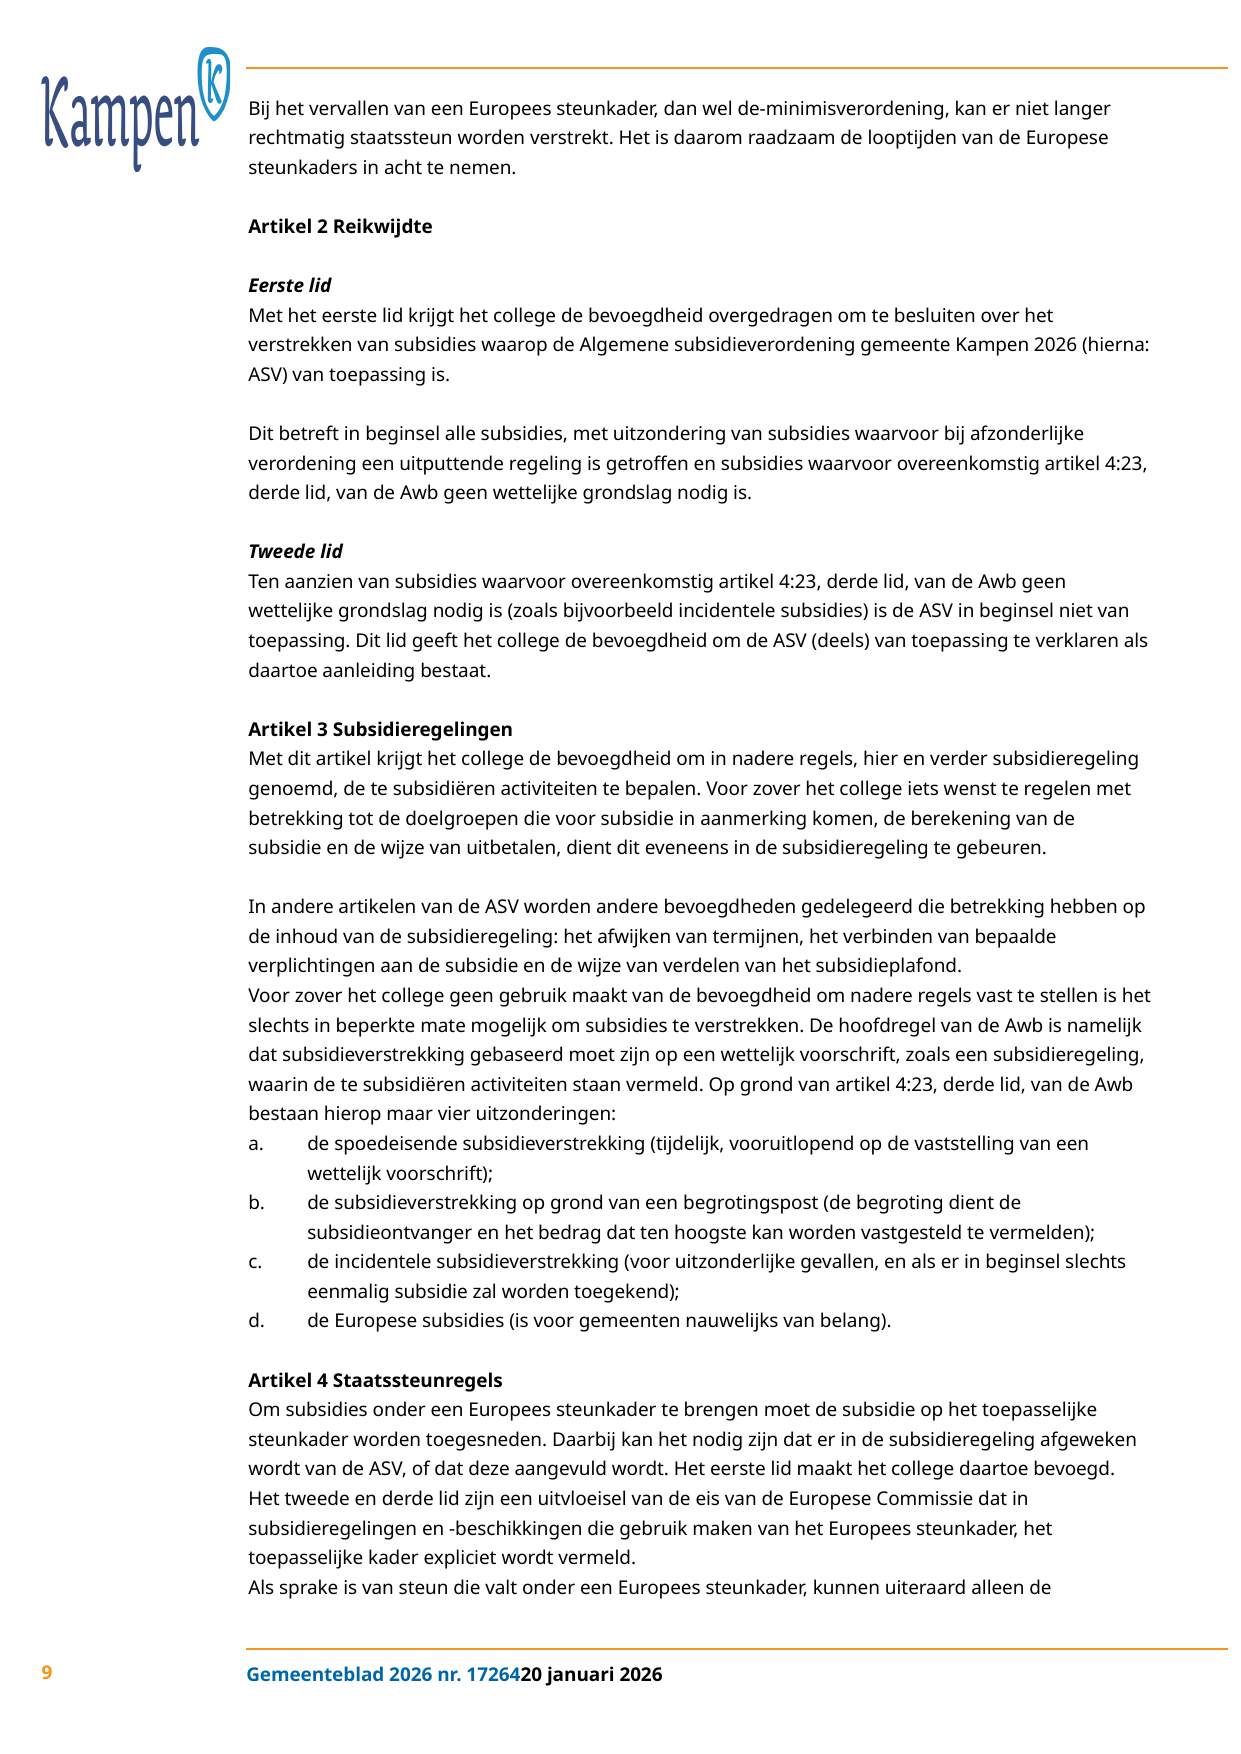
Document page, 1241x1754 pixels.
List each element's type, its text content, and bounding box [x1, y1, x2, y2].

picture [41, 47, 231, 172]
text In andere artikelen van de ASV worden andere bevoegdheden gedelegeerd die betrekking hebben op de inhoud van de subsidieregeling: het afwijken van termijnen, het verbinden van bepaalde verplichtingen aan de subsidie en de wijze van verdelen van het subsidieplafond. [248, 893, 1152, 978]
text Voor zover het college geen gebruik maakt van de bevoegdheid om nadere regels vast te stellen is het slechts in beperkte mate mogelijk om subsidies te verstrekken. De hoofdregel van de Awb is namelijk dat subsidieverstrekking gebaseerd moet zijn op een wettelijk voorschrift, zoals een subsidieregeling, waarin de te subsidiëren activiteiten staan vermeld. Op grond van artikel 4:23, derde lid, van de Awb bestaan hierop maar vier uitzonderingen: [248, 982, 1152, 1126]
text Met dit artikel krijgt het college de bevoegdheid om in nadere regels, hier en verder subsidieregeling genoemd, de te subsidiëren activiteiten te bepalen. Voor zover het college iets wenst te regelen met betrekking tot de doelgroepen die voor subsidie in aanmerking komen, de berekening van de subsidie en de wijze van uitbetalen, dient dit eveneens in de subsidieregeling te gebeuren. [248, 746, 1152, 860]
text Artikel 4 Staatssteunregels [248, 1367, 1152, 1393]
text Bij het vervallen van een Europees steunkader, dan wel de-minimisverordening, kan er niet langer rechtmatig staatssteun worden verstrekt. Het is daarom raadzaam de looptijden van de Europese steunkaders in acht te nemen. [248, 95, 1152, 180]
text Artikel 2 Reikwijdte [248, 213, 1152, 239]
text Artikel 3 Subsidieregelingen [248, 716, 1152, 742]
text Om subsidies onder een Europees steunkader te brengen moet de subsidie op het toepasselijke steunkader worden toegesneden. Daarbij kan het nodig zijn dat er in de subsidieregeling afgeweken wordt van de ASV, of dat deze aangevuld wordt. Het eerste lid maakt het college daartoe bevoegd. [248, 1396, 1152, 1481]
text Als sprake is van steun die valt onder een Europees steunkader, kunnen uiteraard alleen de [248, 1574, 1152, 1600]
text Het tweede en derde lid zijn een uitvloeisel van de eis van de Europese Commissie dat in subsidieregelingen en -beschikkingen die gebruik maken van het Europees steunkader, het toepasselijke kader expliciet wordt vermeld. [248, 1485, 1152, 1570]
list de spoedeisende subsidieverstrekking (tijdelijk, vooruitlopend op de vaststelling van een wettelijk voorschrift); [248, 1130, 1152, 1186]
text Tweede lid [248, 538, 1152, 564]
list de Europese subsidies (is voor gemeenten nauwelijks van belang). [248, 1308, 1152, 1333]
text Met het eerste lid krijgt het college de bevoegdheid overgedragen om te besluiten over het verstrekken van subsidies waarop de Algemene subsidieverordening gemeente Kampen 2026 (hierna: ASV) van toepassing is. [248, 302, 1152, 387]
text Ten aanzien van subsidies waarvoor overeenkomstig artikel 4:23, derde lid, van de Awb geen wettelijke grondslag nodig is (zoals bijvoorbeeld incidentele subsidies) is de ASV in beginsel niet van toepassing. Dit lid geeft het college de bevoegdheid om de ASV (deels) van toepassing te verklaren als daartoe aanleiding bestaat. [248, 568, 1152, 683]
list de incidentele subsidieverstrekking (voor uitzonderlijke gevallen, en als er in beginsel slechts eenmalig subsidie zal worden toegekend); [248, 1248, 1152, 1304]
list de subsidieverstrekking op grond van een begrotingspost (de begroting dient de subsidieontvanger en het bedrag dat ten hoogste kan worden vastgesteld te vermelden); [248, 1189, 1152, 1245]
text Eerste lid [248, 272, 1152, 298]
text Dit betreft in beginsel alle subsidies, met uitzondering van subsidies waarvoor bij afzonderlijke verordening een uitputtende regeling is getroffen en subsidies waarvoor overeenkomstig artikel 4:23, derde lid, van de Awb geen wettelijke grondslag nodig is. [248, 420, 1152, 505]
